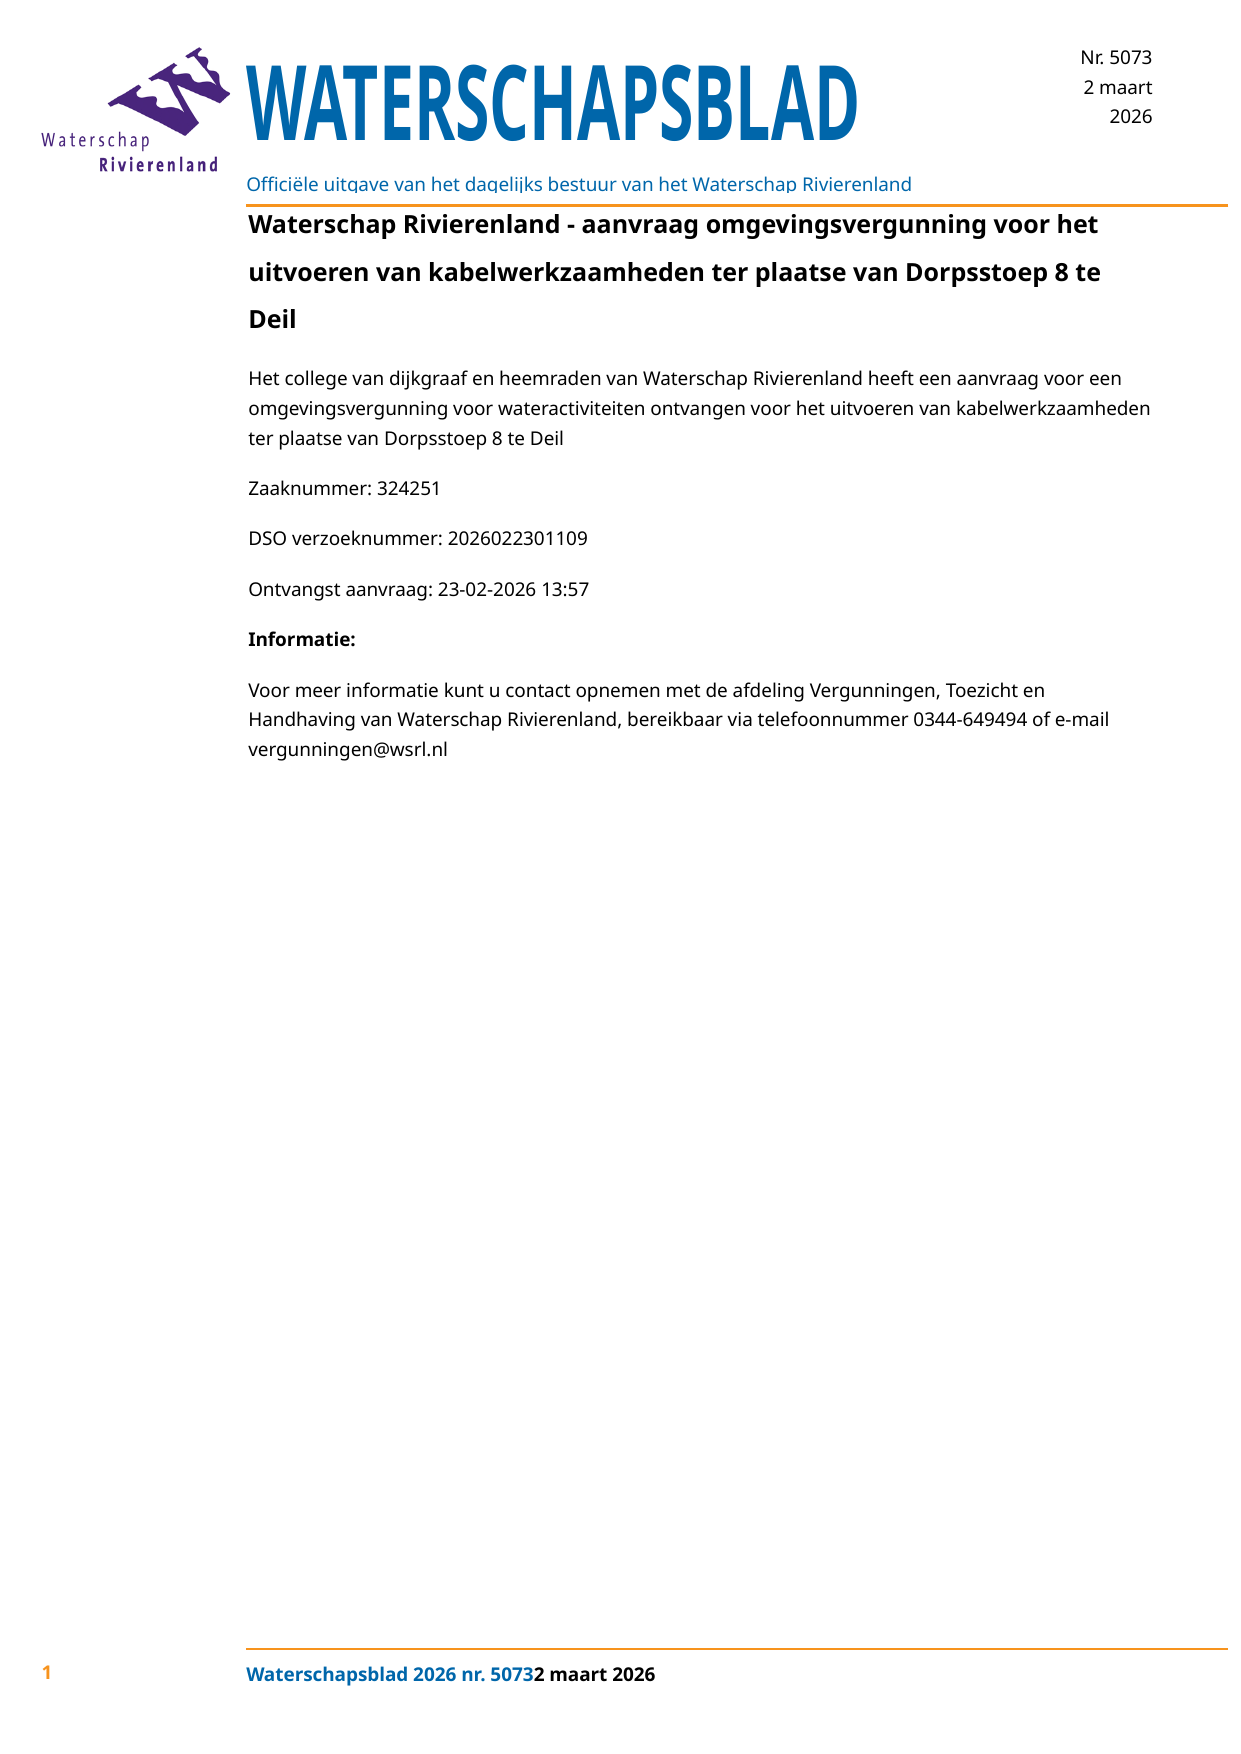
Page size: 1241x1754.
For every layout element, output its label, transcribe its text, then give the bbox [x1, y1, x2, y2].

text Zaaknummer: 324251 [248, 475, 1152, 501]
text DSO verzoeknummer: 2026022301109 [248, 526, 1152, 551]
text Waterschap Rivierenland - aanvraag omgevingsvergunning voor het uitvoeren van kabelwerkzaamheden ter plaatse van Dorpsstoep 8 te Deil [248, 207, 1152, 336]
text Ontvangst aanvraag: 23-02-2026 13:57 [248, 576, 1152, 602]
text Informatie: [248, 626, 1152, 652]
text Voor meer informatie kunt u contact opnemen met de afdeling Vergunningen, Toezicht en Handhaving van Waterschap Rivierenland, bereikbaar via telefoonnummer 0344-649494 of e-mail vergunningen@wsrl.nl [248, 677, 1152, 762]
text Het college van dijkgraaf en heemraden van Waterschap Rivierenland heeft een aanvraag voor een omgevingsvergunning voor wateractiviteiten ontvangen voor het uitvoeren van kabelwerkzaamheden ter plaatse van Dorpsstoep 8 te Deil [248, 366, 1152, 450]
picture [41, 47, 231, 172]
